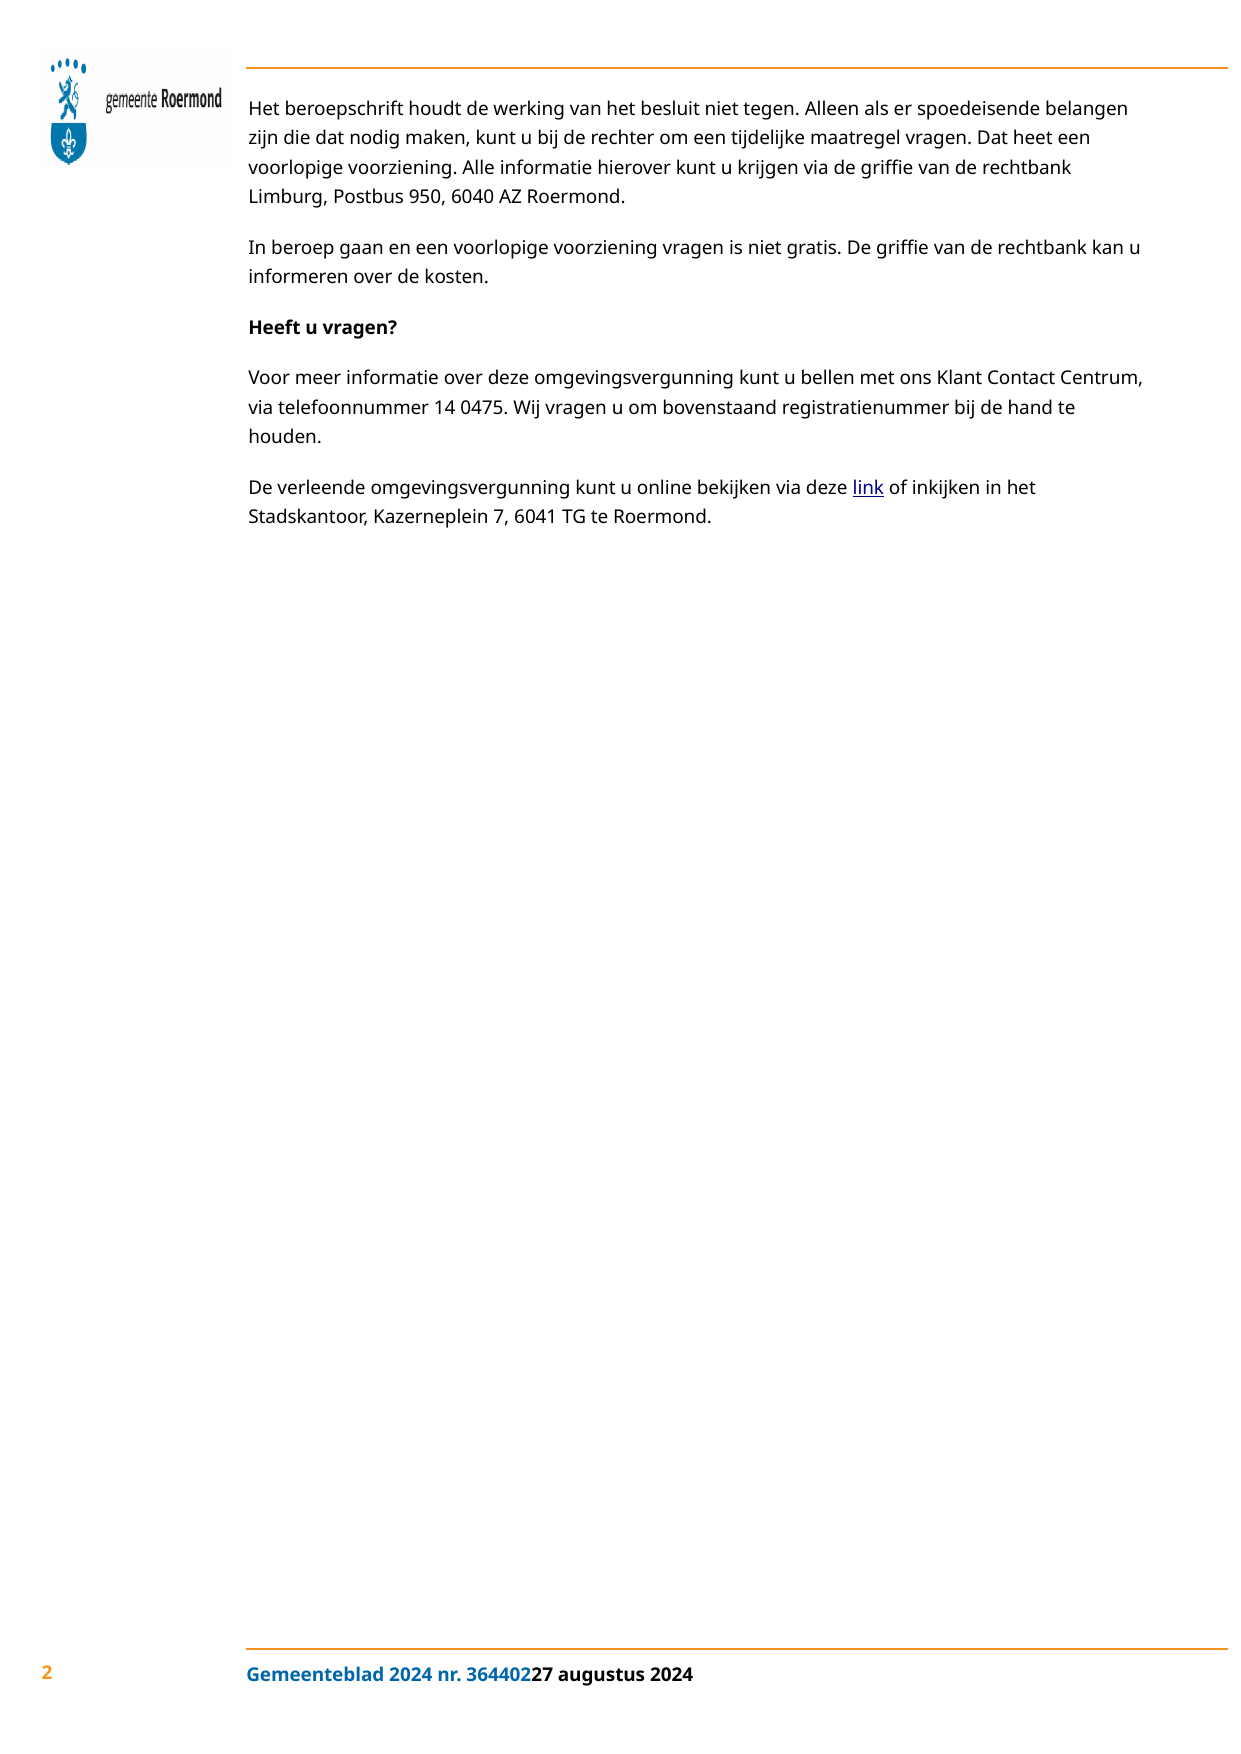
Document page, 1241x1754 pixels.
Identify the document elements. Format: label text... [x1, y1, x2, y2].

picture [41, 47, 231, 172]
text Heeft u vragen? [248, 314, 1152, 340]
text De verleende omgevingsvergunning kunt u online bekijken via deze link of inkijken in het Stadskantoor, Kazerneplein 7, 6041 TG te Roermond. [248, 474, 1152, 529]
text Het beroepschrift houdt de werking van het besluit niet tegen. Alleen als er spoedeisende belangen zijn die dat nodig maken, kunt u bij de rechter om een tijdelijke maatregel vragen. Dat heet een voorlopige voorziening. Alle informatie hierover kunt u krijgen via de griffie van de rechtbank Limburg, Postbus 950, 6040 AZ Roermond. [248, 95, 1152, 209]
text Voor meer informatie over deze omgevingsvergunning kunt u bellen met ons Klant Contact Centrum, via telefoonnummer 14 0475. Wij vragen u om bovenstaand registratienummer bij de hand te houden. [248, 364, 1152, 449]
text In beroep gaan en een voorlopige voorziening vragen is niet gratis. De griffie van de rechtbank kan u informeren over de kosten. [248, 234, 1152, 289]
